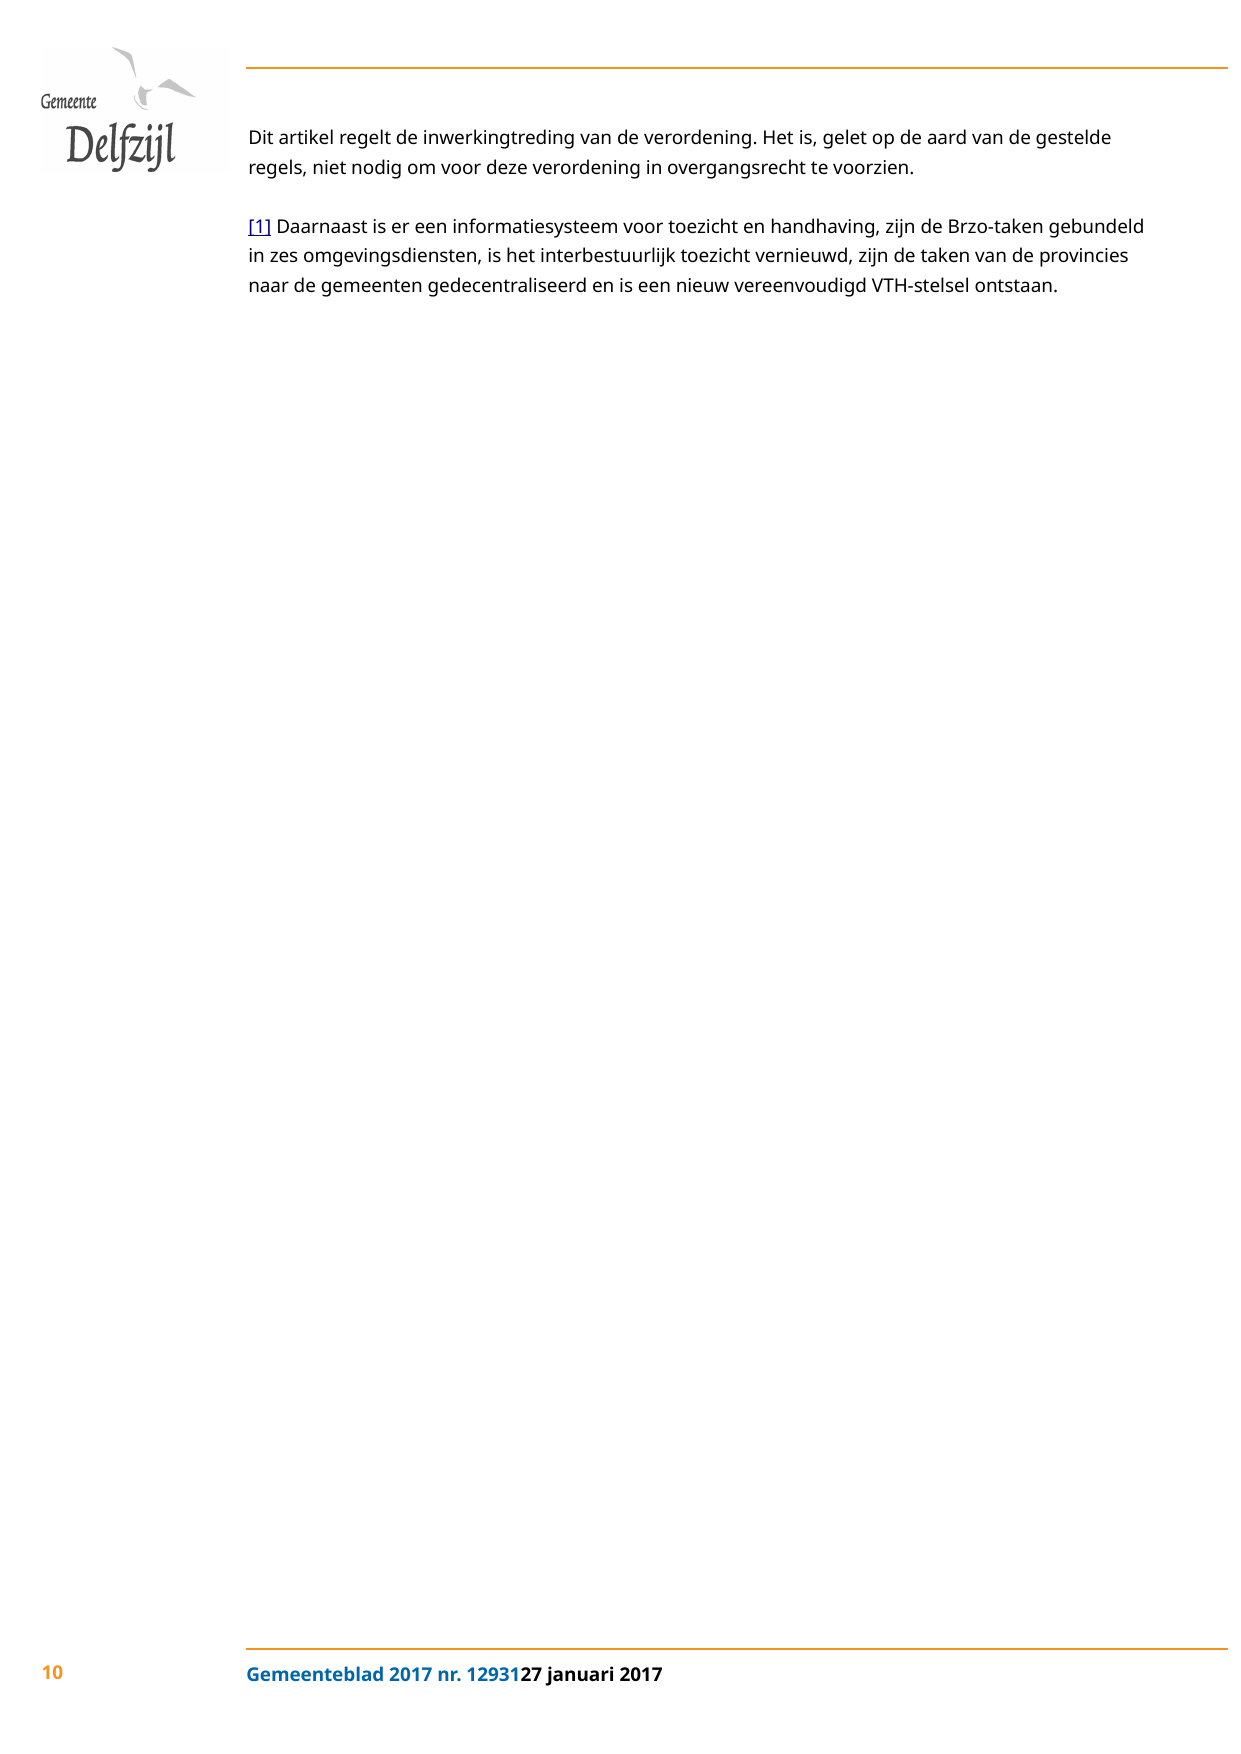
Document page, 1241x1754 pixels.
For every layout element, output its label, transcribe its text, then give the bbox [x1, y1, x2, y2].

picture [41, 47, 231, 172]
text Dit artikel regelt de inwerkingtreding van de verordening. Het is, gelet op de aard van de gestelde regels, niet nodig om voor deze verordening in overgangsrecht te voorzien. [248, 124, 1152, 180]
text [1] Daarnaast is er een informatiesysteem voor toezicht en handhaving, zijn de Brzo-taken gebundeld in zes omgevingsdiensten, is het interbestuurlijk toezicht vernieuwd, zijn de taken van de provincies naar de gemeenten gedecentraliseerd en is een nieuw vereenvoudigd VTH-stelsel ontstaan. [248, 213, 1152, 298]
